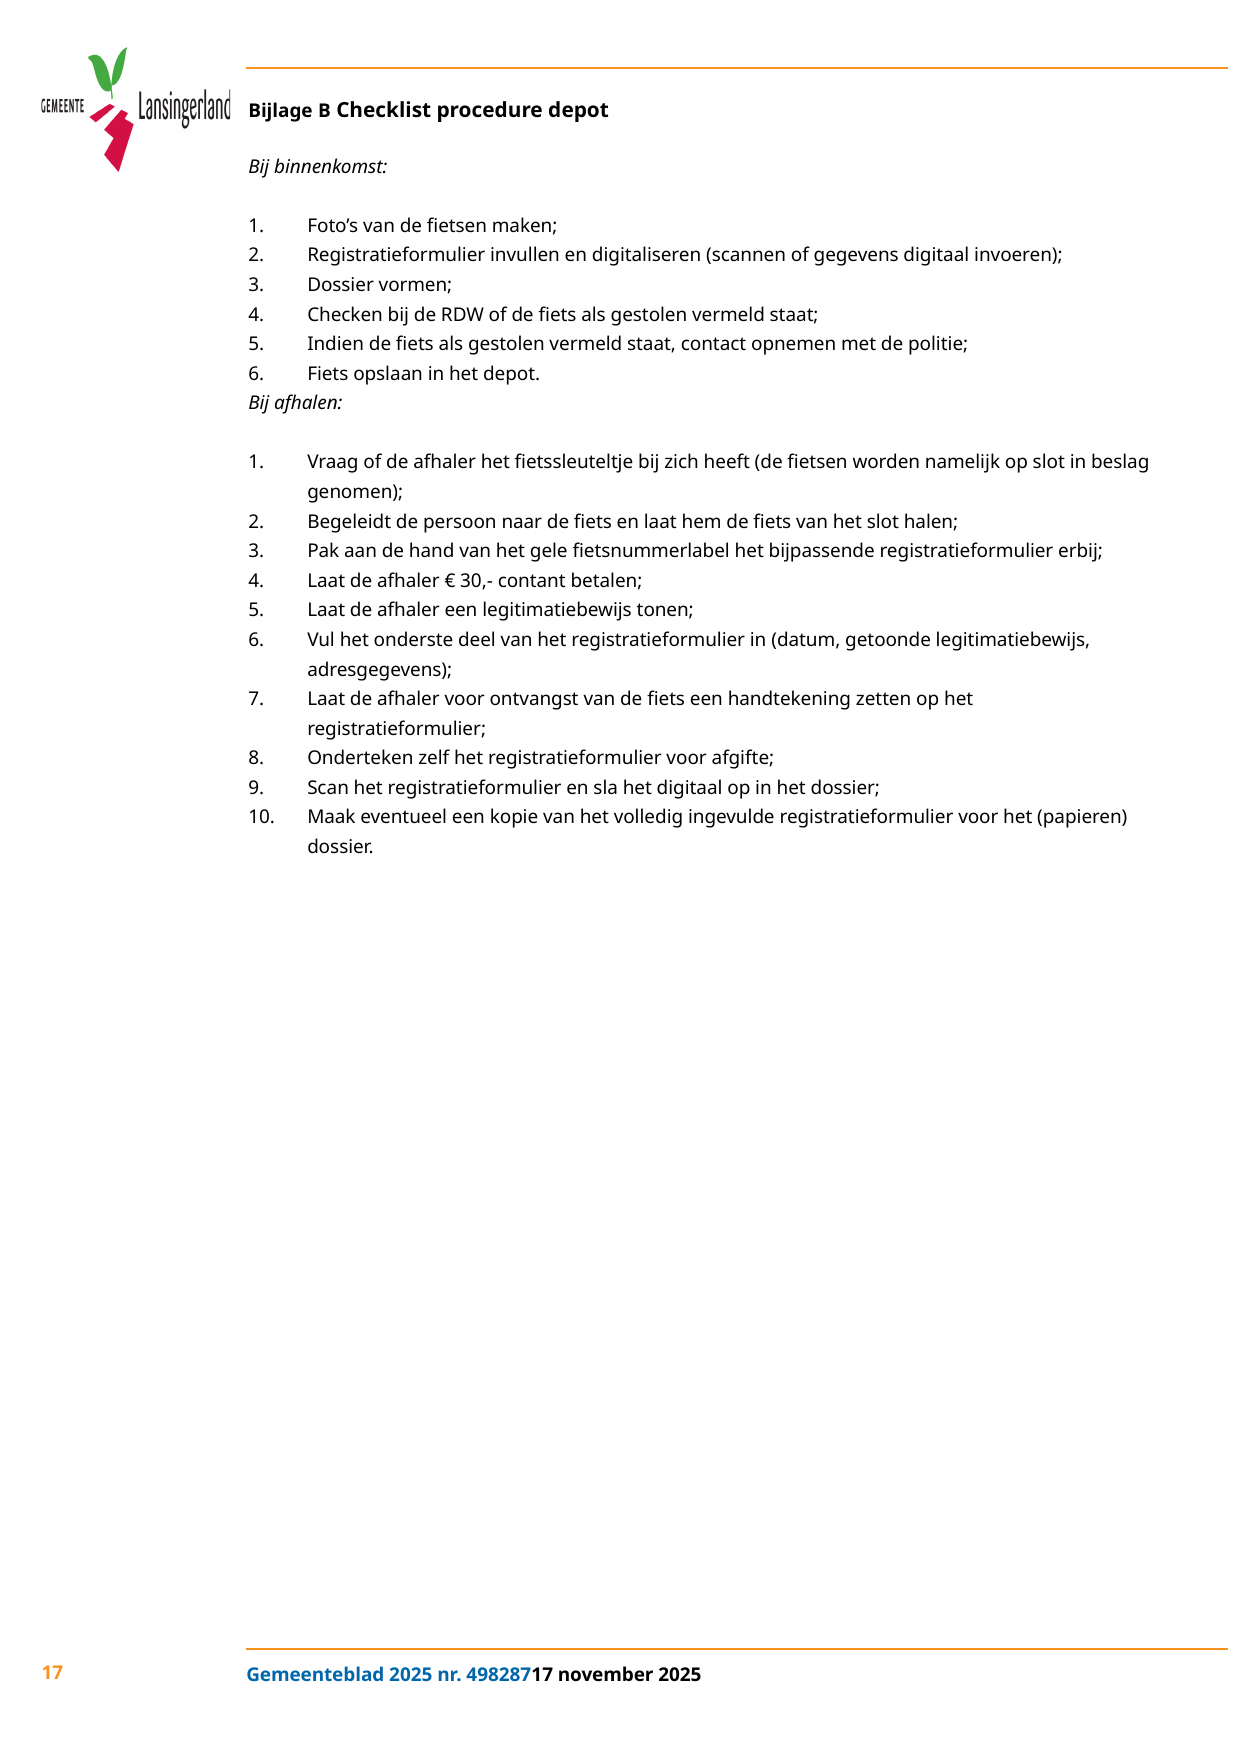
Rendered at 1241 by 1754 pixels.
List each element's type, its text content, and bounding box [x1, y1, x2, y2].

list Laat de afhaler € 30,- contant betalen; [248, 567, 1152, 593]
list Scan het registratieformulier en sla het digitaal op in het dossier; [248, 774, 1152, 800]
list Laat de afhaler een legitimatiebewijs tonen; [248, 597, 1152, 622]
list Indien de fiets als gestolen vermeld staat, contact opnemen met de politie; [248, 330, 1152, 356]
text Bij afhalen: [248, 389, 1152, 415]
list Begeleidt de persoon naar de fiets en laat hem de fiets van het slot halen; [248, 508, 1152, 534]
text Bij binnenkomst: [248, 153, 1152, 179]
list Laat de afhaler voor ontvangst van de fiets een handtekening zetten op het registratieformulier; [248, 685, 1152, 741]
list Pak aan de hand van het gele fietsnummerlabel het bijpassende registratieformulier erbij; [248, 537, 1152, 563]
list Onderteken zelf het registratieformulier voor afgifte; [248, 744, 1152, 770]
text Bijlage B Checklist procedure depot [248, 95, 1152, 123]
list Dossier vormen; [248, 271, 1152, 297]
list Vul het onderste deel van het registratieformulier in (datum, getoonde legitimatiebewijs, adresgegevens); [248, 626, 1152, 682]
picture [41, 47, 231, 172]
list Fiets opslaan in het depot. [248, 360, 1152, 386]
list Foto’s van de fietsen maken; [248, 212, 1152, 238]
list Checken bij de RDW of de fiets als gestolen vermeld staat; [248, 301, 1152, 327]
list Maak eventueel een kopie van het volledig ingevulde registratieformulier voor het (papieren) dossier. [248, 804, 1152, 859]
list Vraag of de afhaler het fietssleuteltje bij zich heeft (de fietsen worden namelijk op slot in beslag genomen); [248, 449, 1152, 504]
list Registratieformulier invullen en digitaliseren (scannen of gegevens digitaal invoeren); [248, 242, 1152, 267]
